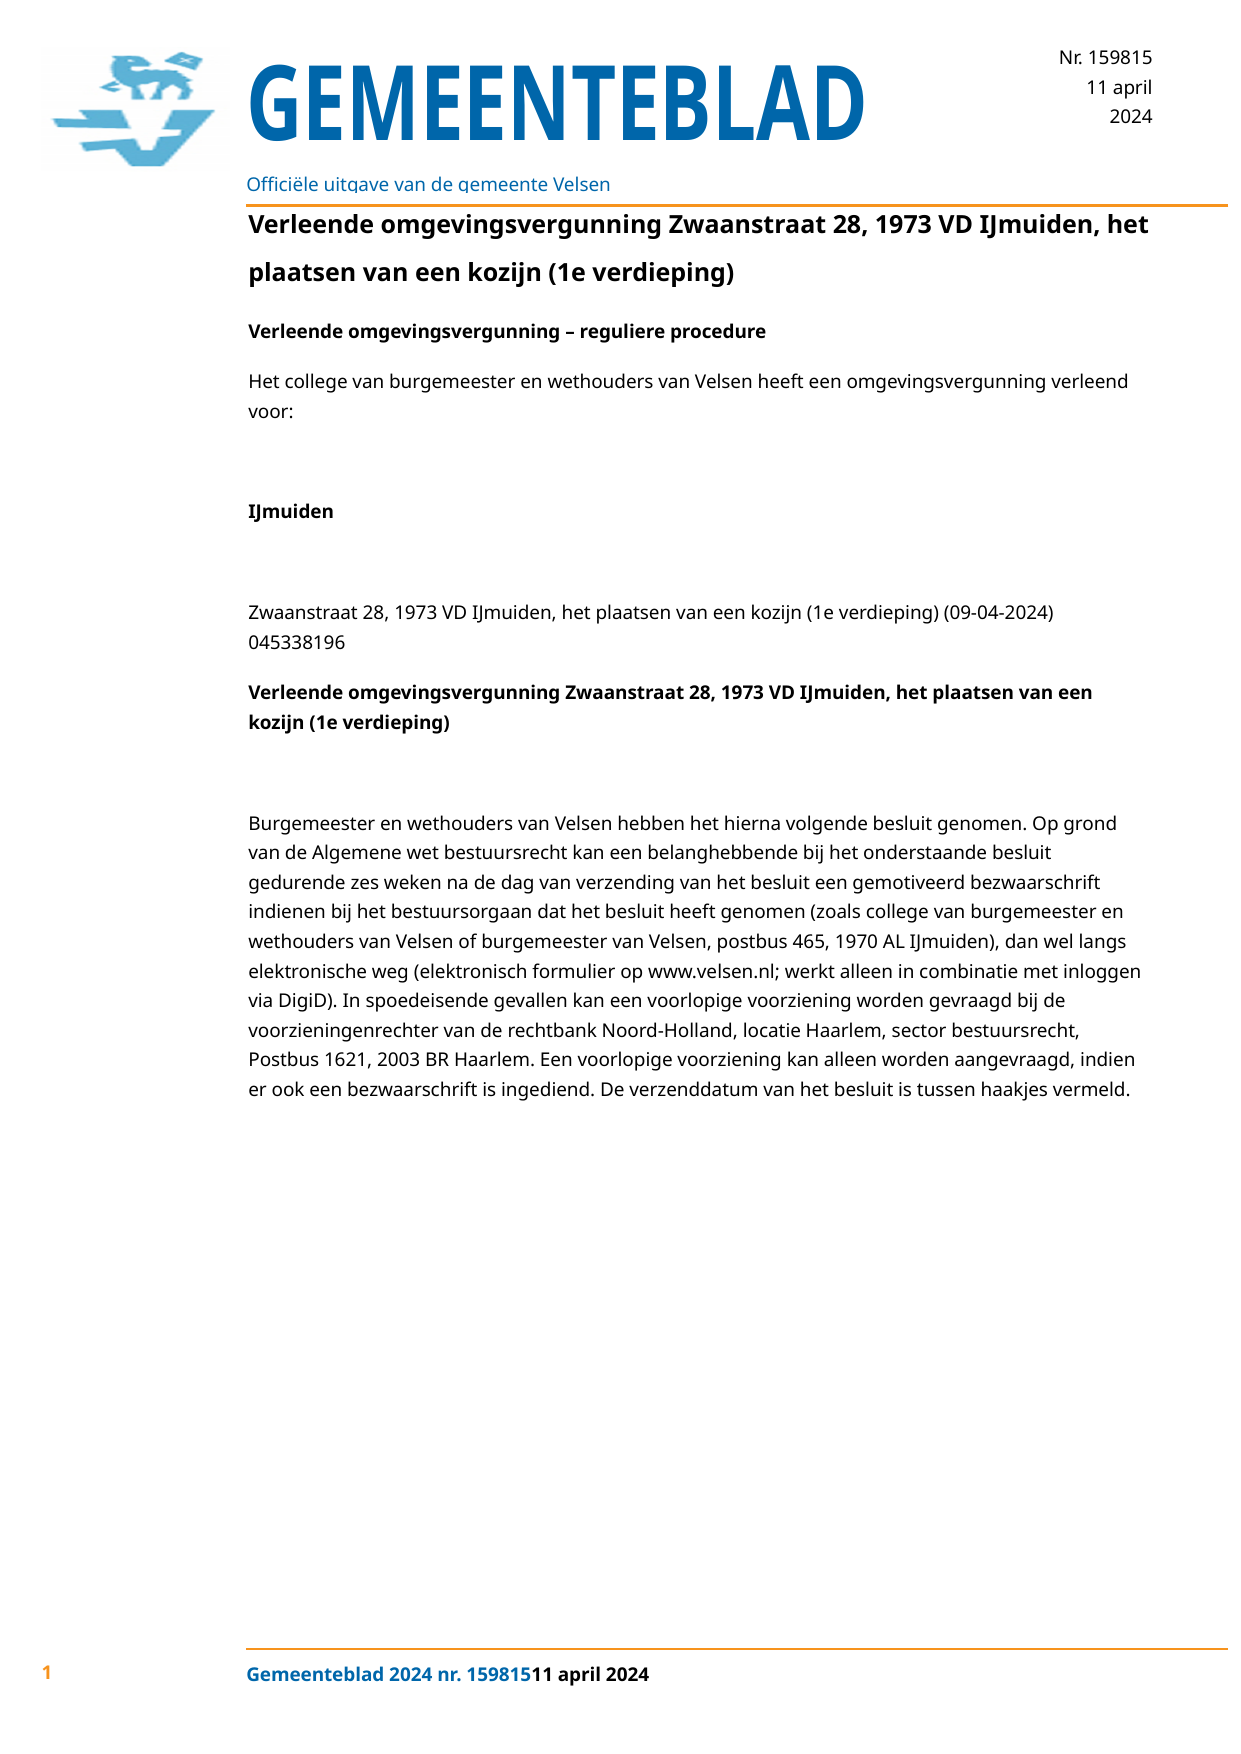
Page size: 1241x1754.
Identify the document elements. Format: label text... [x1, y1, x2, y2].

text Het college van burgemeester en wethouders van Velsen heeft een omgevingsvergunning verleend voor: [248, 368, 1152, 424]
picture [41, 47, 231, 172]
text IJmuiden [248, 499, 1152, 524]
text Zwaanstraat 28, 1973 VD IJmuiden, het plaatsen van een kozijn (1e verdieping) (09-04-2024) 045338196 [248, 599, 1152, 655]
text Verleende omgevingsvergunning Zwaanstraat 28, 1973 VD IJmuiden, het plaatsen van een kozijn (1e verdieping) [248, 207, 1152, 288]
text Burgemeester en wethouders van Velsen hebben het hierna volgende besluit genomen. Op grond van de Algemene wet bestuursrecht kan een belanghebbende bij het onderstaande besluit gedurende zes weken na de dag van verzending van het besluit een gemotiveerd bezwaarschrift indienen bij het bestuursorgaan dat het besluit heeft genomen (zoals college van burgemeester en wethouders van Velsen of burgemeester van Velsen, postbus 465, 1970 AL IJmuiden), dan wel langs elektronische weg (elektronisch formulier op www.velsen.nl; werkt alleen in combinatie met inloggen via DigiD). In spoedeisende gevallen kan een voorlopige voorziening worden gevraagd bij de voorzieningenrechter van de rechtbank Noord-Holland, locatie Haarlem, sector bestuursrecht, Postbus 1621, 2003 BR Haarlem. Een voorlopige voorziening kan alleen worden aangevraagd, indien er ook een bezwaarschrift is ingediend. De verzenddatum van het besluit is tussen haakjes vermeld. [248, 810, 1152, 1102]
text Verleende omgevingsvergunning – reguliere procedure [248, 318, 1152, 344]
text Verleende omgevingsvergunning Zwaanstraat 28, 1973 VD IJmuiden, het plaatsen van een kozijn (1e verdieping) [248, 679, 1152, 735]
